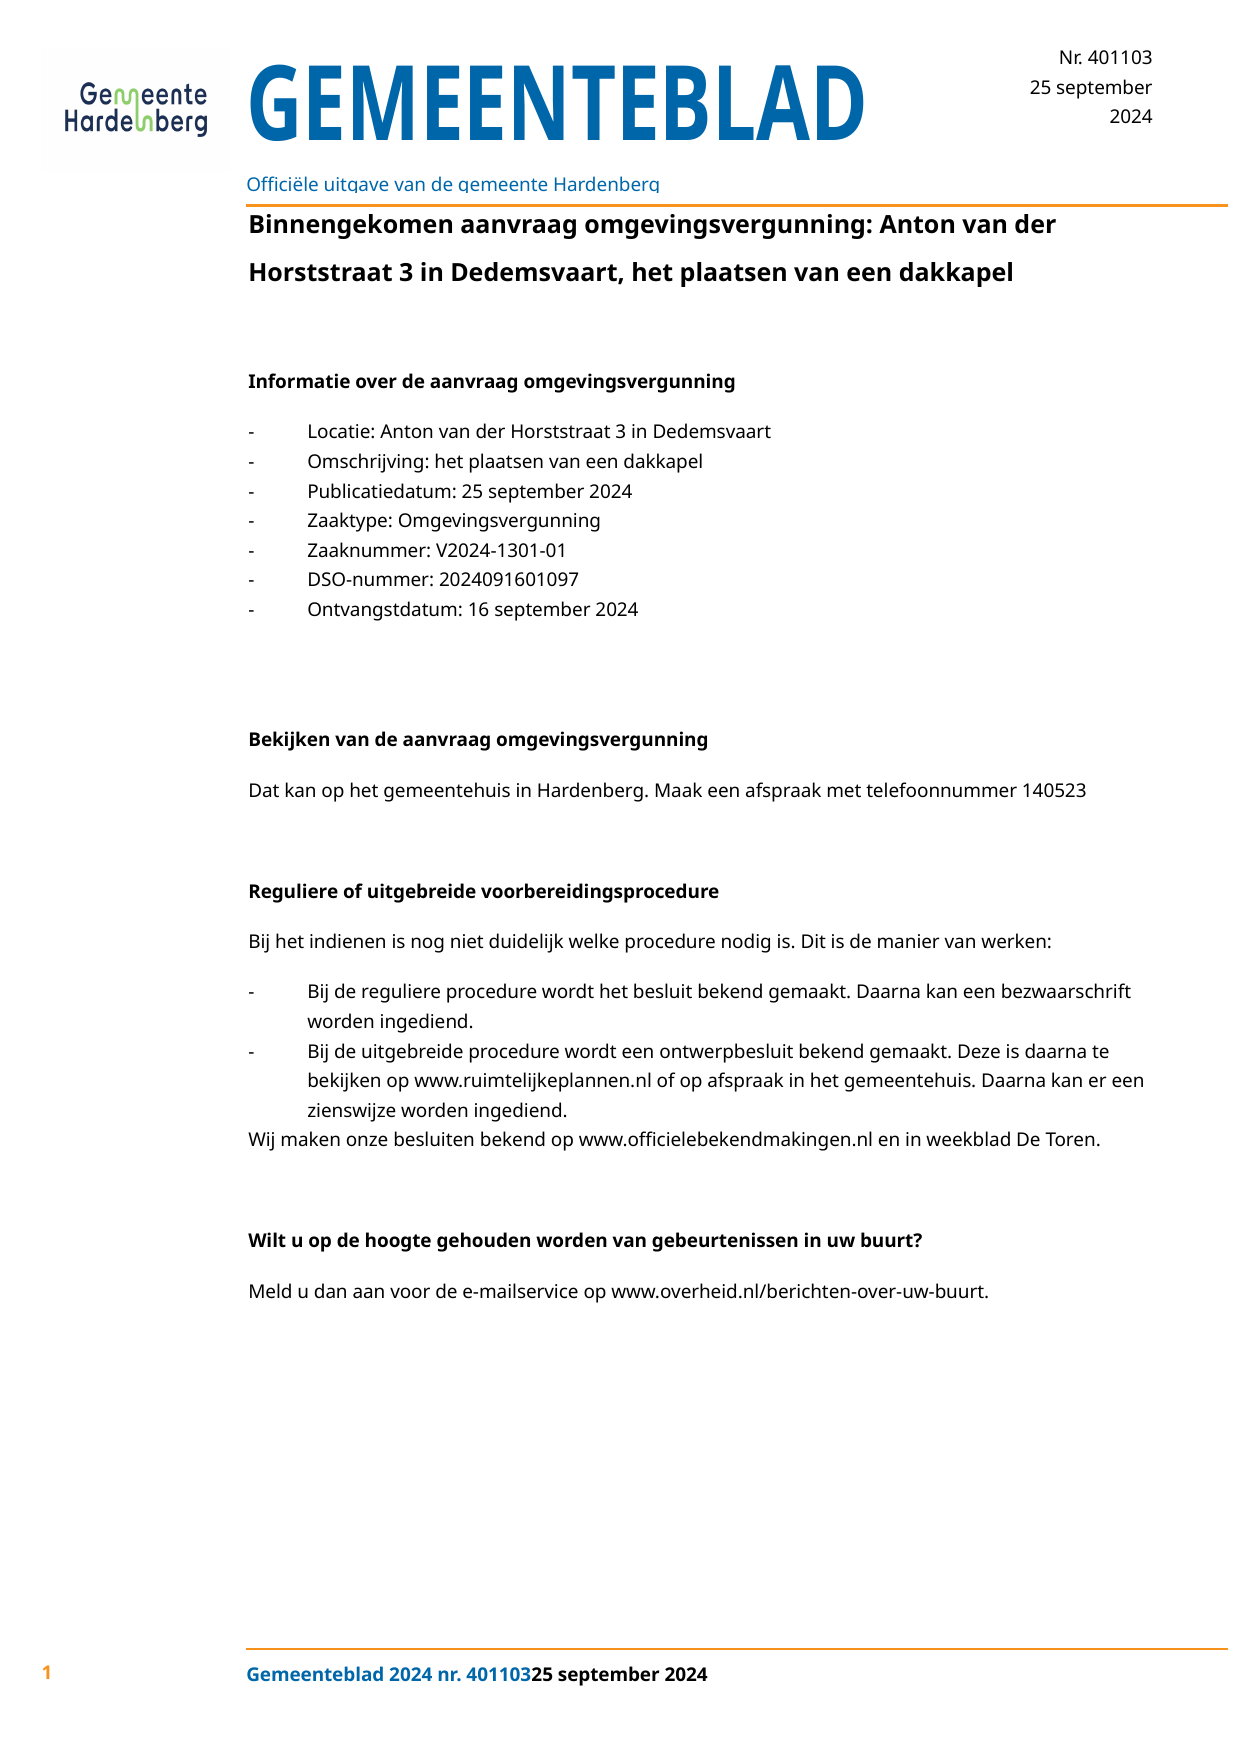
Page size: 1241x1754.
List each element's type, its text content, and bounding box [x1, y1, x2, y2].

list Publicatiedatum: 25 september 2024 [248, 478, 1152, 504]
list Ontvangstdatum: 16 september 2024 [248, 596, 1152, 622]
text Dat kan op het gemeentehuis in Hardenberg. Maak een afspraak met telefoonnummer 140523 [248, 777, 1152, 803]
text Meld u dan aan voor de e-mailservice op www.overheid.nl/berichten-over-uw-buurt. [248, 1278, 1152, 1304]
text Wilt u op de hoogte gehouden worden van gebeurtenissen in uw buurt? [248, 1227, 1152, 1253]
text Reguliere of uitgebreide voorbereidingsprocedure [248, 878, 1152, 904]
list Omschrijving: het plaatsen van een dakkapel [248, 448, 1152, 474]
list Zaaknummer: V2024-1301-01 [248, 537, 1152, 563]
text Binnengekomen aanvraag omgevingsvergunning: Anton van der Horststraat 3 in Dedemsvaart, het plaatsen van een dakkapel [248, 207, 1152, 288]
text Wij maken onze besluiten bekend op www.officielebekendmakingen.nl en in weekblad De Toren. [248, 1127, 1152, 1152]
list Bij de reguliere procedure wordt het besluit bekend gemaakt. Daarna kan een bezwaarschrift worden ingediend. [248, 979, 1152, 1034]
text Informatie over de aanvraag omgevingsvergunning [248, 368, 1152, 394]
list Locatie: Anton van der Horststraat 3 in Dedemsvaart [248, 419, 1152, 444]
list DSO-nummer: 2024091601097 [248, 567, 1152, 592]
picture [41, 47, 231, 172]
list Bij de uitgebreide procedure wordt een ontwerpbesluit bekend gemaakt. Deze is daarna te bekijken op www.ruimtelijkeplannen.nl of op afspraak in het gemeentehuis. Daarna kan er een zienswijze worden ingediend. [248, 1038, 1152, 1123]
text Bekijken van de aanvraag omgevingsvergunning [248, 727, 1152, 752]
list Zaaktype: Omgevingsvergunning [248, 507, 1152, 533]
text Bij het indienen is nog niet duidelijk welke procedure nodig is. Dit is de manier van werken: [248, 928, 1152, 954]
